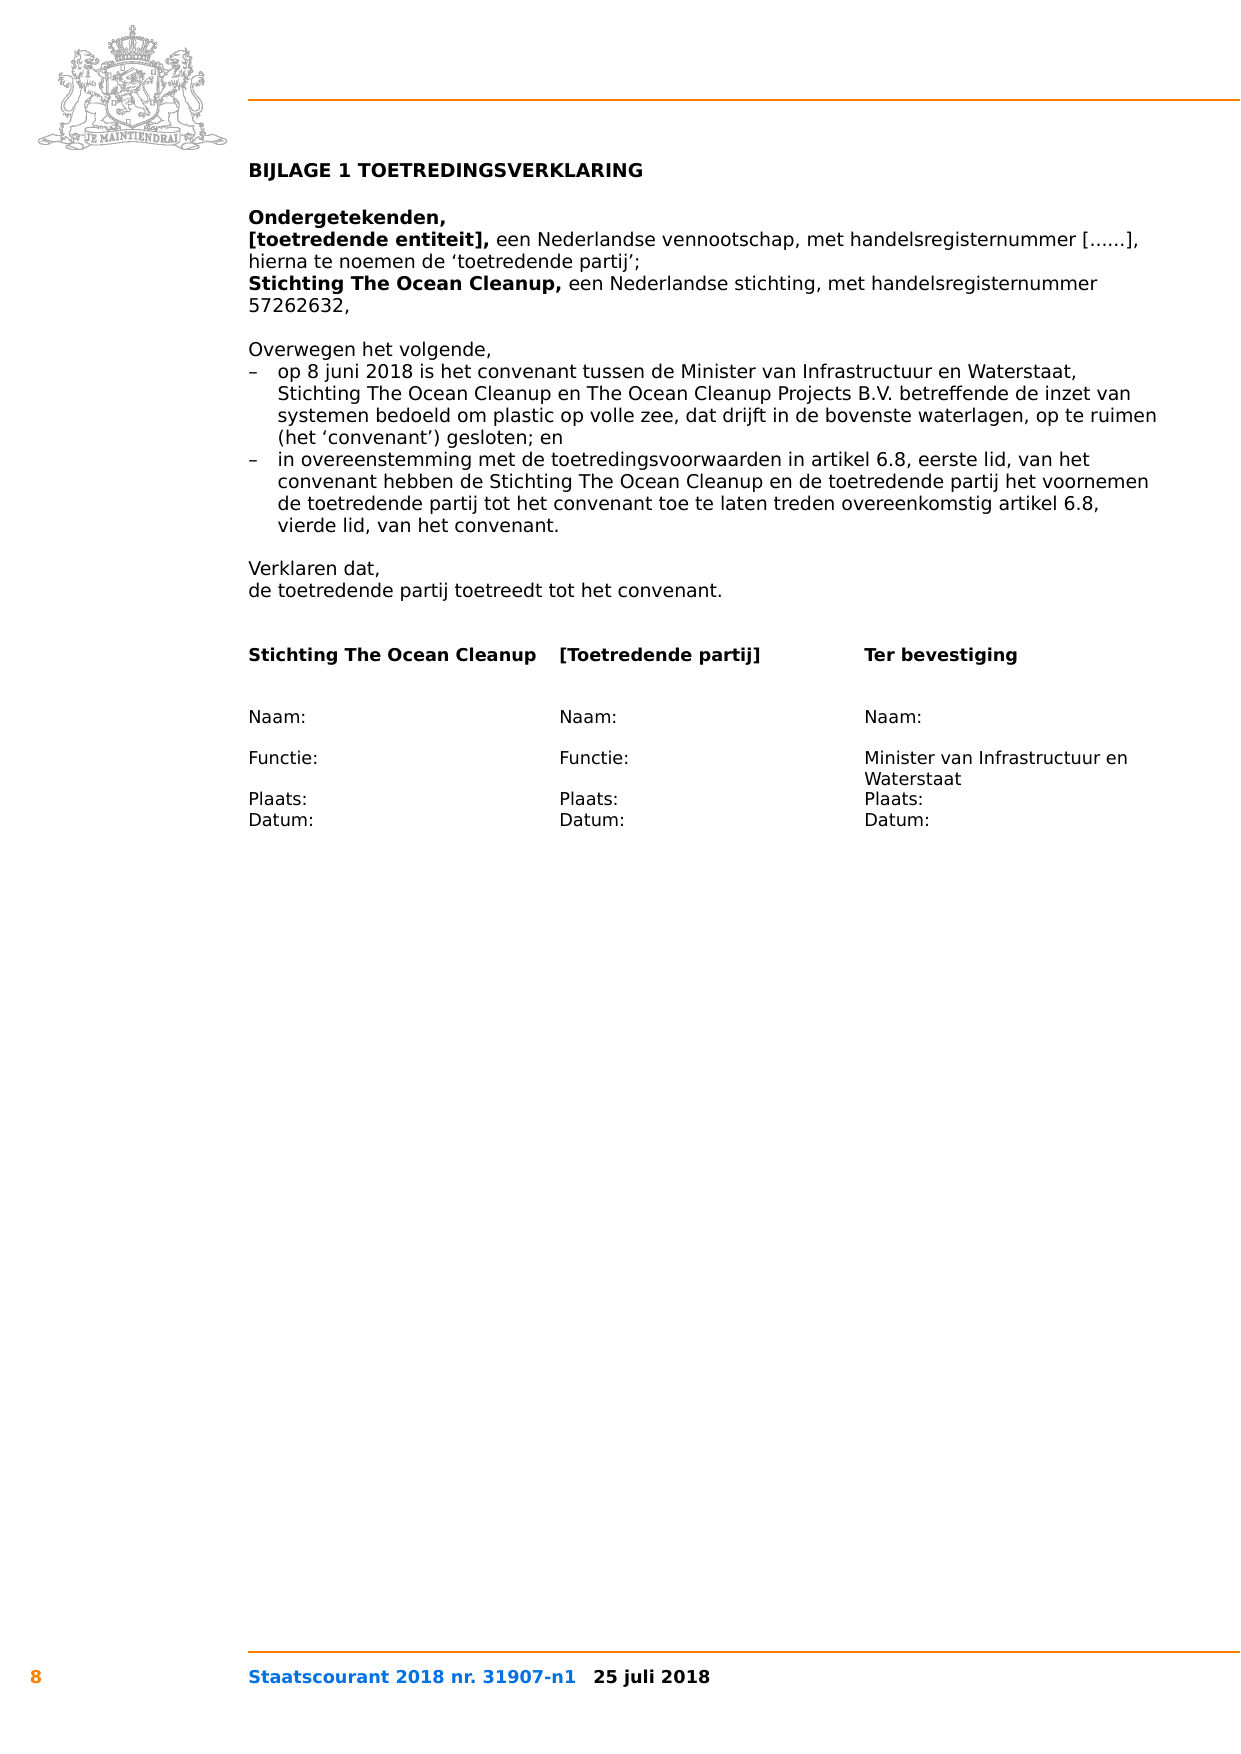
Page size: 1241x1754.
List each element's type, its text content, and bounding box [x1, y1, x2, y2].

table_cell Naam: [858, 707, 1163, 727]
table_cell [248, 727, 553, 748]
table_cell Naam: [248, 707, 553, 727]
text Stichting The Ocean Cleanup, een Nederlandse stichting, met handelsregisternummer 57262632, [248, 273, 1163, 317]
table_cell Functie: [553, 748, 858, 789]
table_header [248, 624, 553, 645]
picture [38, 25, 227, 150]
table_cell Functie: [248, 748, 553, 789]
text – in overeenstemming met de toetredingsvoorwaarden in artikel 6.8, eerste lid, van het convenant hebben de Stichting The Ocean Cleanup en de toetredende partij het voornemen de toetredende partij tot het convenant toe te laten treden overeenkomstig artikel 6.8, vierde lid, van het convenant. [248, 448, 1163, 536]
table_cell Datum: [248, 810, 553, 830]
table_cell [858, 665, 1163, 686]
text Verklaren dat, [248, 558, 1163, 580]
text Overwegen het volgende, [248, 339, 1163, 361]
table_cell Minister van Infrastructuur en Waterstaat [858, 748, 1163, 789]
table_cell [248, 686, 553, 707]
table_header [553, 624, 858, 645]
table_cell Datum: [553, 810, 858, 830]
text de toetredende partij toetreedt tot het convenant. [248, 580, 1163, 602]
text [toetredende entiteit], een Nederlandse vennootschap, met handelsregisternummer [......], hierna te noemen de ‘toetredende partij’; [248, 229, 1163, 273]
table_cell [553, 686, 858, 707]
subtitle BIJLAGE 1 TOETREDINGSVERKLARING [248, 160, 1163, 182]
table_cell Naam: [553, 707, 858, 727]
table_cell [858, 686, 1163, 707]
table_cell Datum: [858, 810, 1163, 830]
table_cell [553, 727, 858, 748]
table_header [858, 624, 1163, 645]
text Ondergetekenden, [248, 207, 1163, 229]
table_cell [248, 665, 553, 686]
table_cell Plaats: [858, 789, 1163, 810]
table_cell Stichting The Ocean Cleanup [248, 645, 553, 665]
table_cell [Toetredende partij] [553, 645, 858, 665]
table_cell [858, 727, 1163, 748]
table_cell [553, 665, 858, 686]
table_cell Plaats: [553, 789, 858, 810]
text – op 8 juni 2018 is het convenant tussen de Minister van Infrastructuur en Waterstaat, Stichting The Ocean Cleanup en The Ocean Cleanup Projects B.V. betreffende de inzet van systemen bedoeld om plastic op volle zee, dat drijft in de bovenste waterlagen, op te ruimen (het ‘convenant’) gesloten; en [248, 361, 1163, 448]
table_cell Plaats: [248, 789, 553, 810]
table_cell Ter bevestiging [858, 645, 1163, 665]
